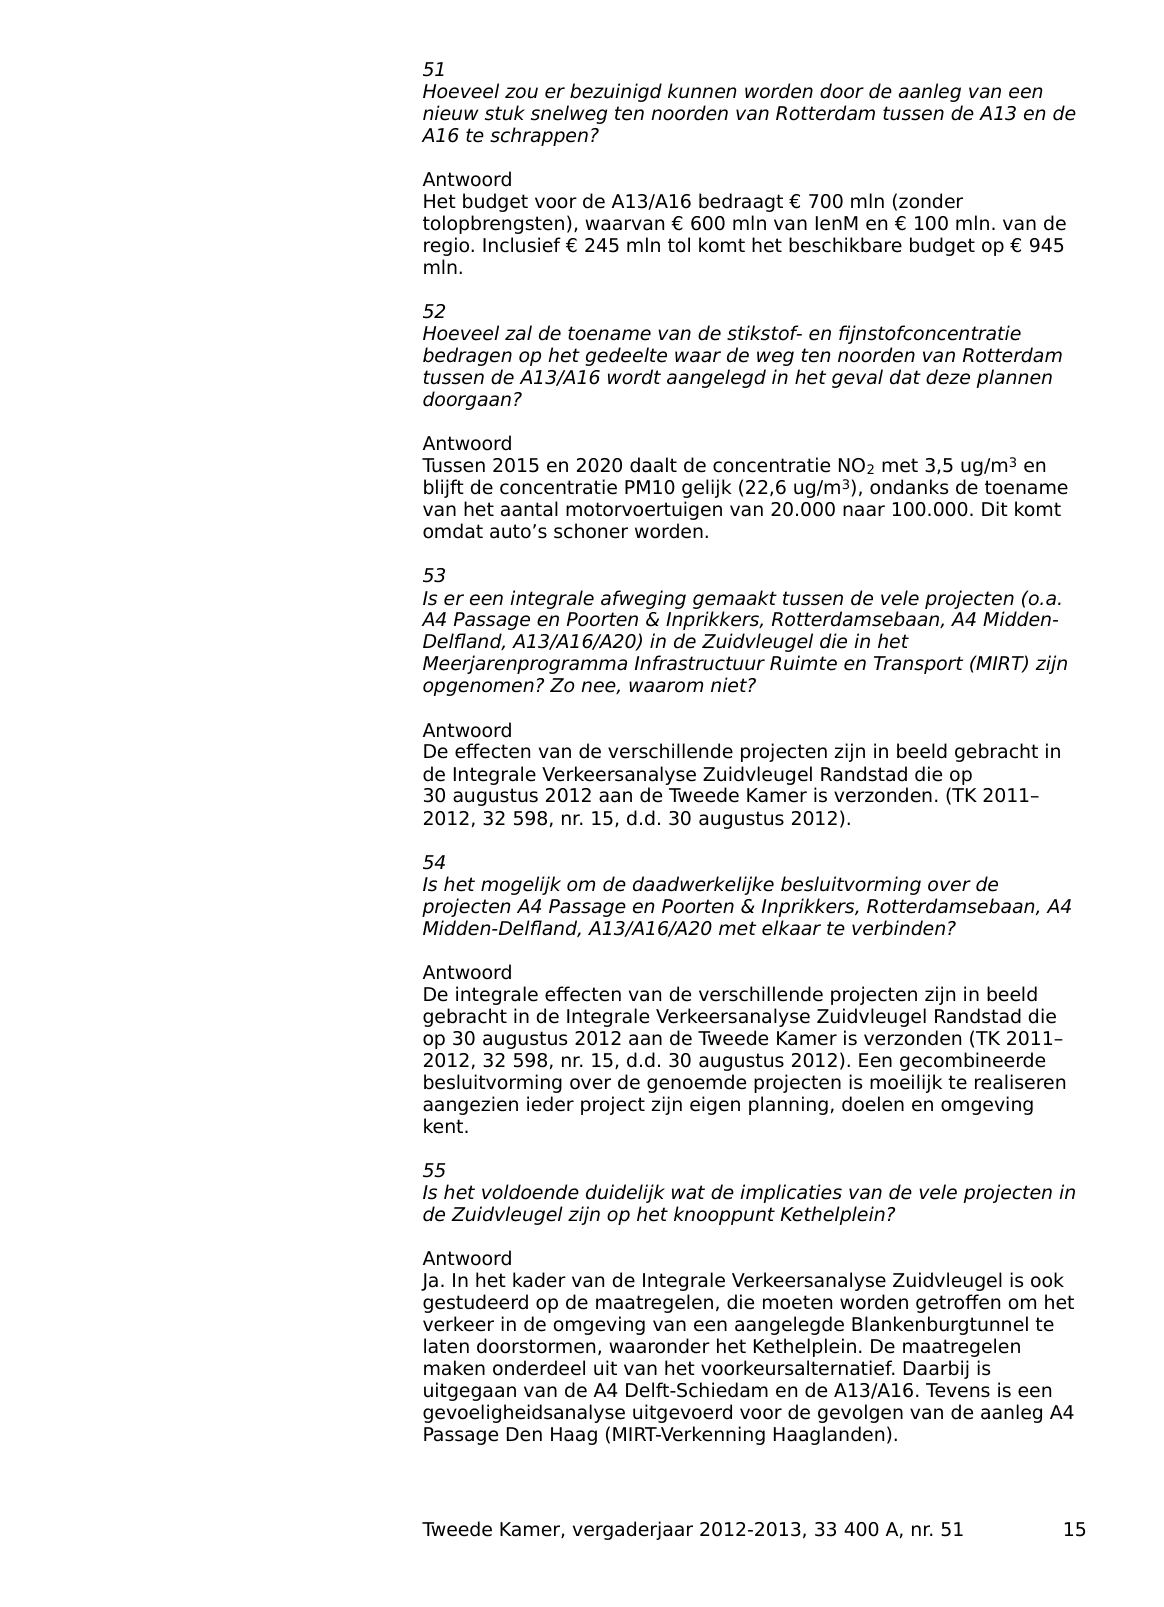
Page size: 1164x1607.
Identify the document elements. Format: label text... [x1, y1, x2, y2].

text Tussen 2015 en 2020 daalt de concentratie NO2 met 3,5 ug/m3 en blijft de concentratie PM10 gelijk (22,6 ug/m3), ondanks de toename van het aantal motorvoertuigen van 20.000 naar 100.000. Dit komt omdat auto’s schoner worden. [422, 455, 1087, 543]
text Hoeveel zal de toename van de stikstof- en fijnstofconcentratie bedragen op het gedeelte waar de weg ten noorden van Rotterdam tussen de A13/A16 wordt aangelegd in het geval dat deze plannen doorgaan? [422, 323, 1087, 411]
text Is het mogelijk om de daadwerkelijke besluitvorming over de projecten A4 Passage en Poorten & Inprikkers, Rotterdamsebaan, A4 Midden-Delfland, A13/A16/A20 met elkaar te verbinden? [422, 873, 1087, 939]
text Het budget voor de A13/A16 bedraagt € 700 mln (zonder tolopbrengsten), waarvan € 600 mln van IenM en € 100 mln. van de regio. Inclusief € 245 mln tol komt het beschikbare budget op € 945 mln. [422, 191, 1087, 279]
text Antwoord [422, 1248, 1087, 1270]
text 54 [422, 852, 1087, 873]
text Antwoord [422, 433, 1087, 455]
text De effecten van de verschillende projecten zijn in beeld gebracht in de Integrale Verkeersanalyse Zuidvleugel Randstad die op 30 augustus 2012 aan de Tweede Kamer is verzonden. (TK 2011–2012, 32 598, nr. 15, d.d. 30 augustus 2012). [422, 741, 1087, 829]
text 52 [422, 301, 1087, 323]
text Ja. In het kader van de Integrale Verkeersanalyse Zuidvleugel is ook gestudeerd op de maatregelen, die moeten worden getroffen om het verkeer in de omgeving van een aangelegde Blankenburgtunnel te laten doorstormen, waaronder het Kethelplein. De maatregelen maken onderdeel uit van het voorkeursalternatief. Daarbij is uitgegaan van de A4 Delft-Schiedam en de A13/A16. Tevens is een gevoeligheidsanalyse uitgevoerd voor de gevolgen van de aanleg A4 Passage Den Haag (MIRT-Verkenning Haaglanden). [422, 1270, 1087, 1446]
text 53 [422, 565, 1087, 587]
text Antwoord [422, 962, 1087, 984]
text Is er een integrale afweging gemaakt tussen de vele projecten (o.a. A4 Passage en Poorten & Inprikkers, Rotterdamsebaan, A4 Midden-Delfland, A13/A16/A20) in de Zuidvleugel die in het Meerjarenprogramma Infrastructuur Ruimte en Transport (MIRT) zijn opgenomen? Zo nee, waarom niet? [422, 587, 1087, 697]
text 55 [422, 1160, 1087, 1182]
text Hoeveel zou er bezuinigd kunnen worden door de aanleg van een nieuw stuk snelweg ten noorden van Rotterdam tussen de A13 en de A16 te schrappen? [422, 81, 1087, 147]
text Is het voldoende duidelijk wat de implicaties van de vele projecten in de Zuidvleugel zijn op het knooppunt Kethelplein? [422, 1182, 1087, 1226]
text Antwoord [422, 719, 1087, 741]
text 51 [422, 59, 1087, 81]
text Antwoord [422, 169, 1087, 191]
text De integrale effecten van de verschillende projecten zijn in beeld gebracht in de Integrale Verkeersanalyse Zuidvleugel Randstad die op 30 augustus 2012 aan de Tweede Kamer is verzonden (TK 2011–2012, 32 598, nr. 15, d.d. 30 augustus 2012). Een gecombineerde besluitvorming over de genoemde projecten is moeilijk te realiseren aangezien ieder project zijn eigen planning, doelen en omgeving kent. [422, 984, 1087, 1137]
